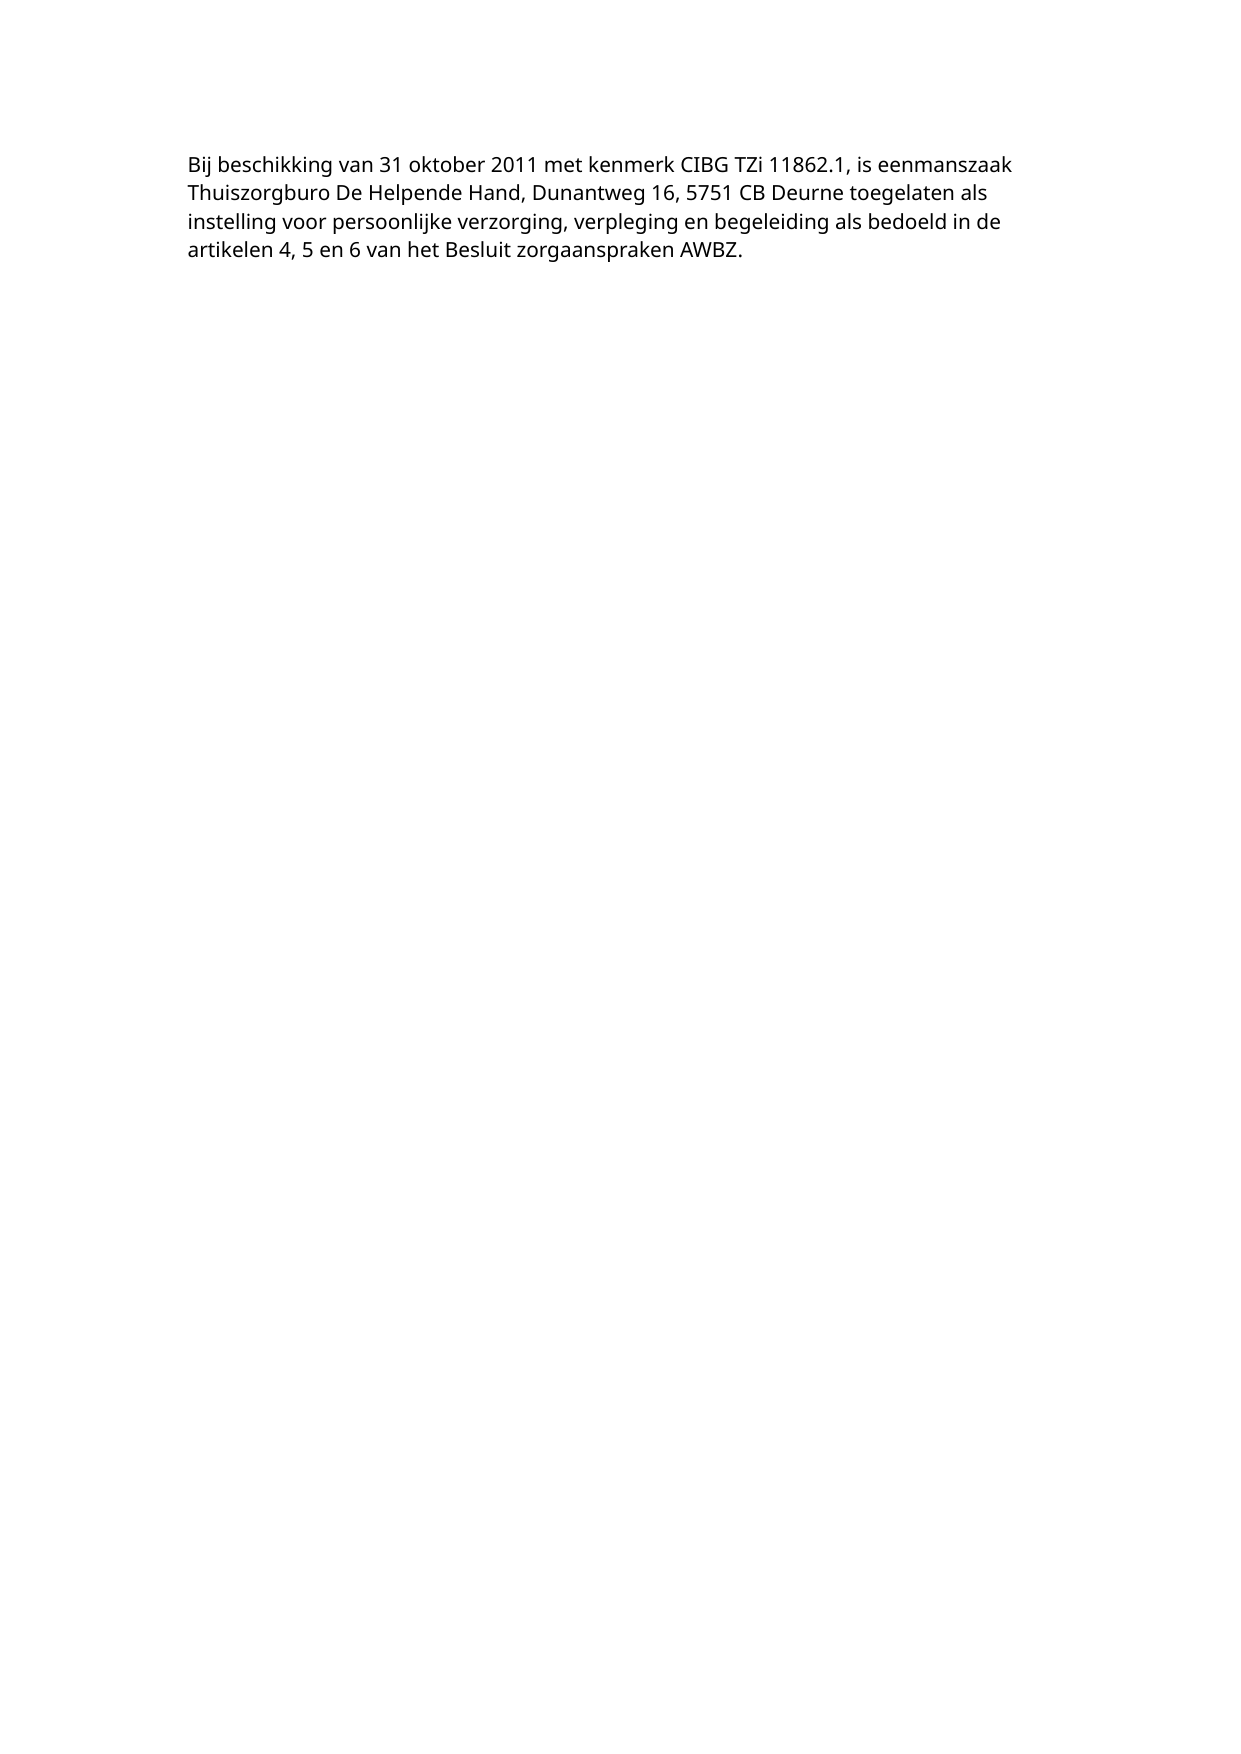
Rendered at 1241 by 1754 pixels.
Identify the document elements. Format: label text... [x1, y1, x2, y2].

text Bij beschikking van 31 oktober 2011 met kenmerk CIBG TZi 11862.1, is eenmanszaak Thuiszorgburo De Helpende Hand, Dunantweg 16, 5751 CB Deurne toegelaten als instelling voor persoonlijke verzorging, verpleging en begeleiding als bedoeld in de artikelen 4, 5 en 6 van het Besluit zorgaanspraken AWBZ. [187, 150, 1053, 264]
